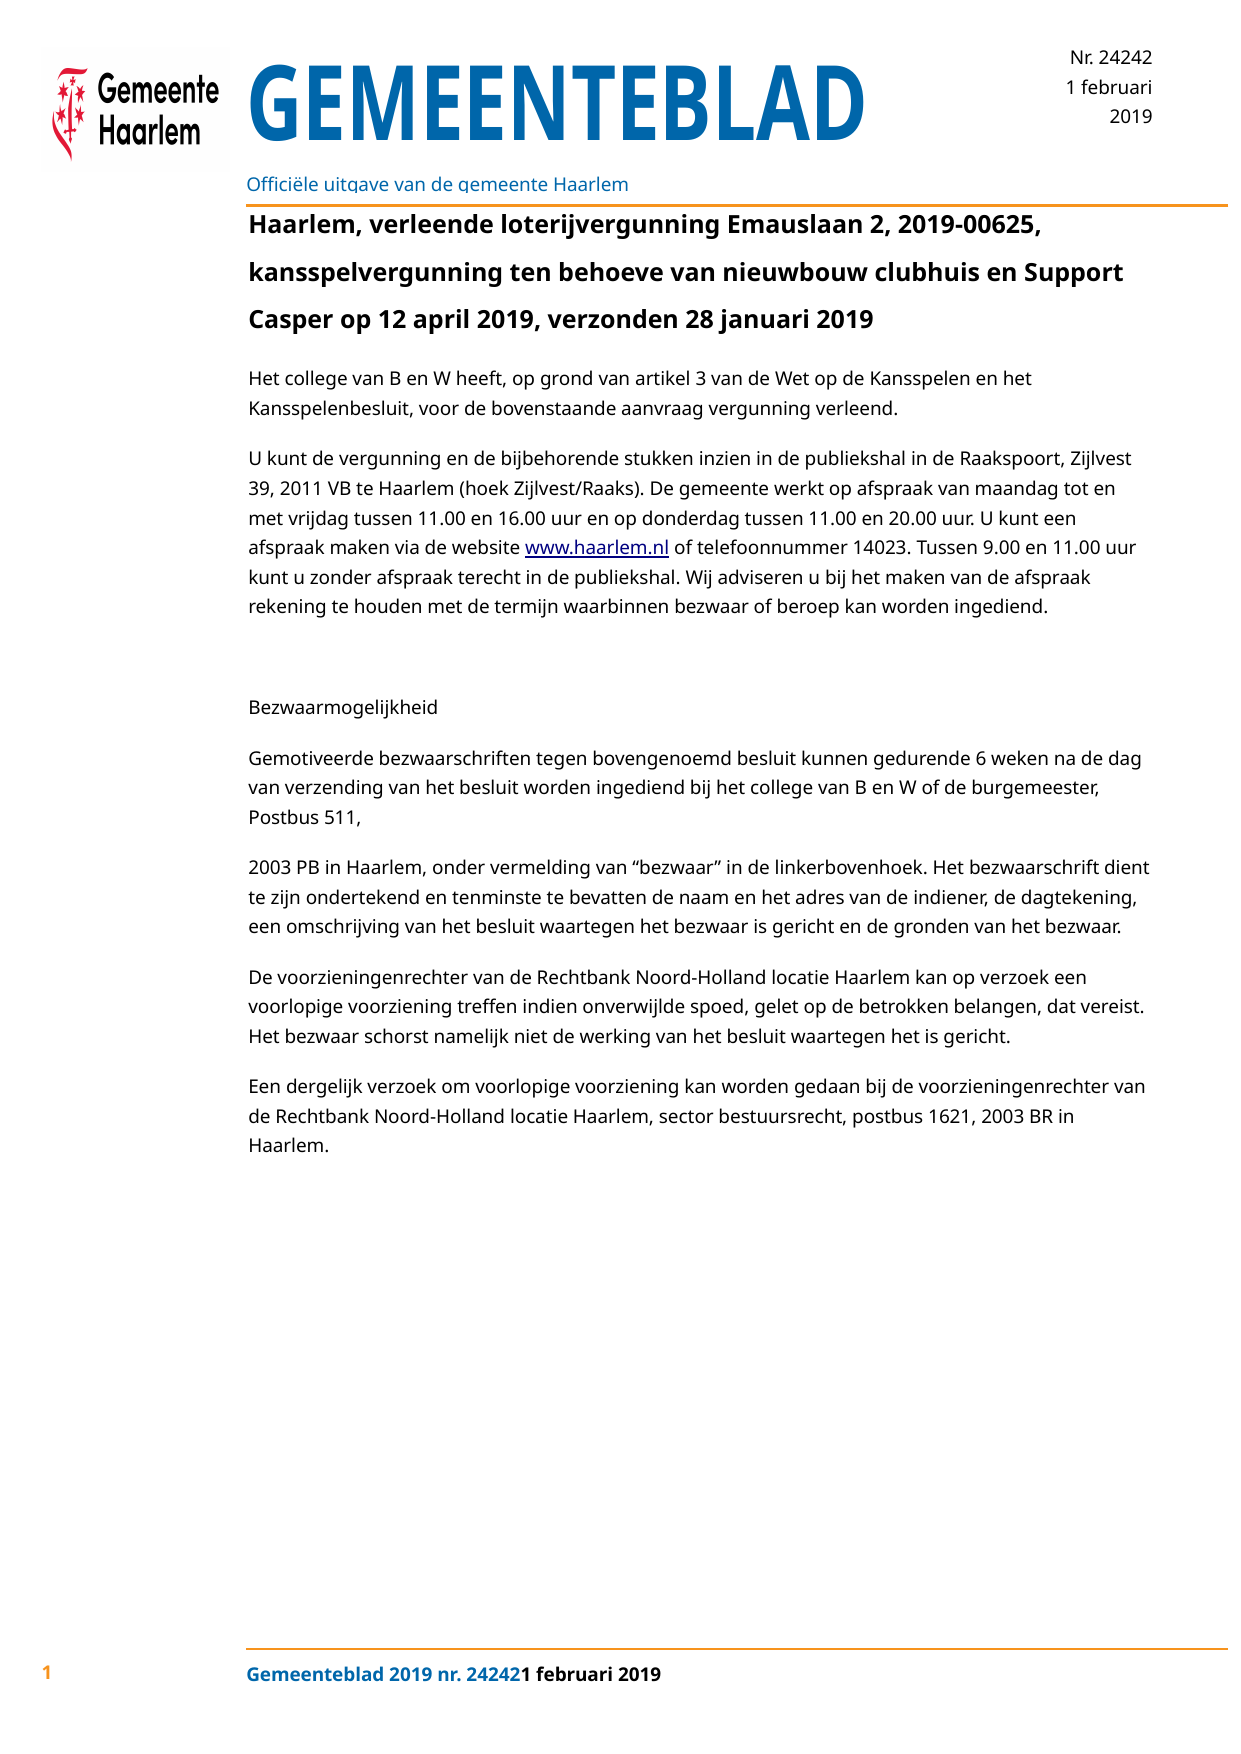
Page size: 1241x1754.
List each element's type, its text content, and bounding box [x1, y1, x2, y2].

text Gemotiveerde bezwaarschriften tegen bovengenoemd besluit kunnen gedurende 6 weken na de dag van verzending van het besluit worden ingediend bij het college van B en W of de burgemeester, Postbus 511, [248, 745, 1152, 829]
text 2003 PB in Haarlem, onder vermelding van “bezwaar” in de linkerbovenhoek. Het bezwaarschrift dient te zijn ondertekend en tenminste te bevatten de naam en het adres van de indiener, de dagtekening, een omschrijving van het besluit waartegen het bezwaar is gericht en de gronden van het bezwaar. [248, 854, 1152, 939]
text Bezwaarmogelijkheid [248, 694, 1152, 720]
picture [41, 47, 231, 172]
text U kunt de vergunning en de bijbehorende stukken inzien in de publiekshal in de Raakspoort, Zijlvest 39, 2011 VB te Haarlem (hoek Zijlvest/Raaks). De gemeente werkt op afspraak van maandag tot en met vrijdag tussen 11.00 en 16.00 uur en op donderdag tussen 11.00 en 20.00 uur. U kunt een afspraak maken via de website www.haarlem.nl of telefoonnummer 14023. Tussen 9.00 en 11.00 uur kunt u zonder afspraak terecht in de publiekshal. Wij adviseren u bij het maken van de afspraak rekening te houden met de termijn waarbinnen bezwaar of beroep kan worden ingediend. [248, 446, 1152, 619]
text De voorzieningenrechter van de Rechtbank Noord-Holland locatie Haarlem kan op verzoek een voorlopige voorziening treffen indien onverwijlde spoed, gelet op de betrokken belangen, dat vereist. Het bezwaar schorst namelijk niet de werking van het besluit waartegen het is gericht. [248, 964, 1152, 1049]
text Het college van B en W heeft, op grond van artikel 3 van de Wet op de Kansspelen en het Kansspelenbesluit, voor de bovenstaande aanvraag vergunning verleend. [248, 366, 1152, 421]
text Een dergelijk verzoek om voorlopige voorziening kan worden gedaan bij de voorzieningenrechter van de Rechtbank Noord-Holland locatie Haarlem, sector bestuursrecht, postbus 1621, 2003 BR in Haarlem. [248, 1073, 1152, 1158]
text Haarlem, verleende loterijvergunning Emauslaan 2, 2019-00625, kansspelvergunning ten behoeve van nieuwbouw clubhuis en Support Casper op 12 april 2019, verzonden 28 januari 2019 [248, 207, 1152, 336]
